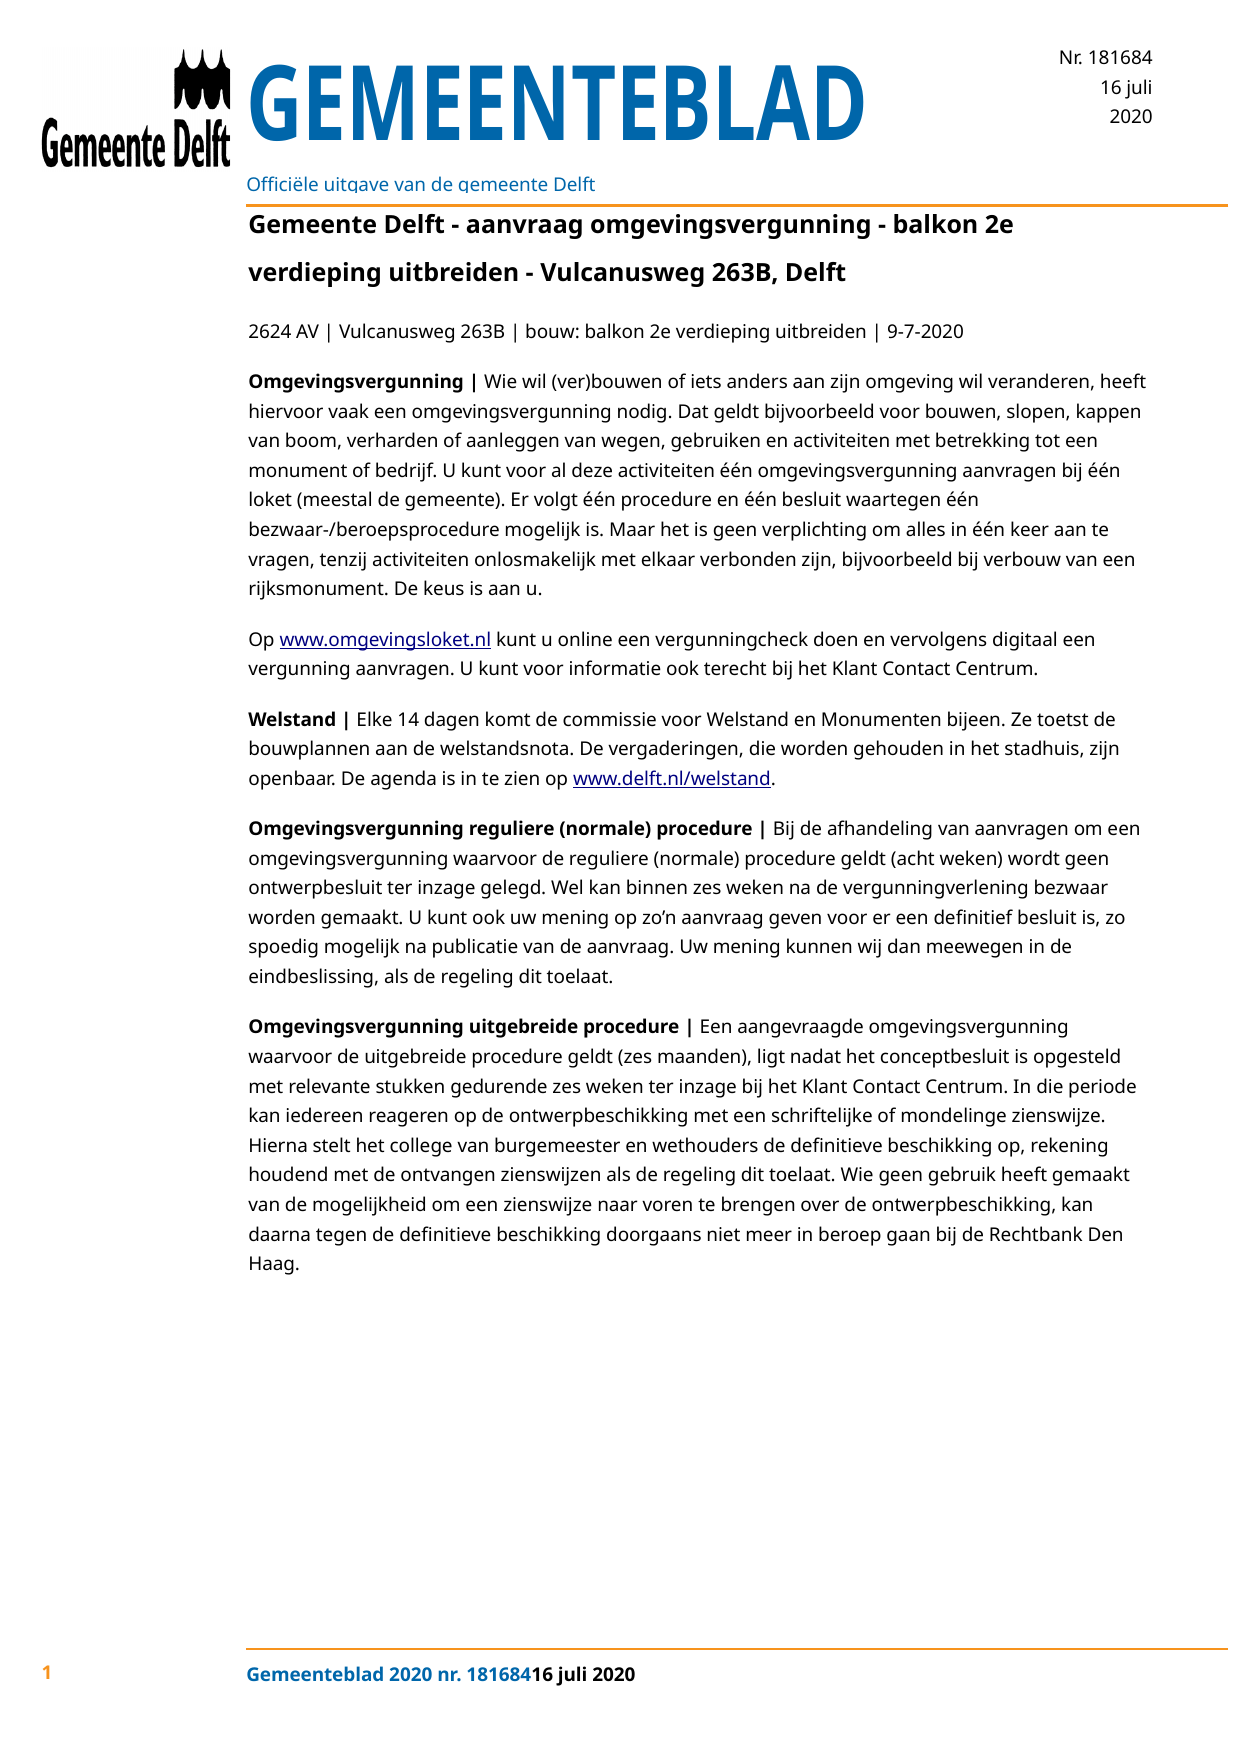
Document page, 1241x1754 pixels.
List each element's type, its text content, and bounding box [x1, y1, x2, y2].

text Welstand | Elke 14 dagen komt de commissie voor Welstand en Monumenten bijeen. Ze toetst de bouwplannen aan de welstandsnota. De vergaderingen, die worden gehouden in het stadhuis, zijn openbaar. De agenda is in te zien op www.delft.nl/welstand. [248, 706, 1152, 791]
text Omgevingsvergunning reguliere (normale) procedure | Bij de afhandeling van aanvragen om een omgevingsvergunning waarvoor de reguliere (normale) procedure geldt (acht weken) wordt geen ontwerpbesluit ter inzage gelegd. Wel kan binnen zes weken na de vergunningverlening bezwaar worden gemaakt. U kunt ook uw mening op zo’n aanvraag geven voor er een definitief besluit is, zo spoedig mogelijk na publicatie van de aanvraag. Uw mening kunnen wij dan meewegen in de eindbeslissing, als de regeling dit toelaat. [248, 815, 1152, 989]
text Omgevingsvergunning | Wie wil (ver)bouwen of iets anders aan zijn omgeving wil veranderen, heeft hiervoor vaak een omgevingsvergunning nodig. Dat geldt bijvoorbeeld voor bouwen, slopen, kappen van boom, verharden of aanleggen van wegen, gebruiken en activiteiten met betrekking tot een monument of bedrijf. U kunt voor al deze activiteiten één omgevingsvergunning aanvragen bij één loket (meestal de gemeente). Er volgt één procedure en één besluit waartegen één bezwaar-/beroepsprocedure mogelijk is. Maar het is geen verplichting om alles in één keer aan te vragen, tenzij activiteiten onlosmakelijk met elkaar verbonden zijn, bijvoorbeeld bij verbouw van een rijksmonument. De keus is aan u. [248, 368, 1152, 601]
text 2624 AV | Vulcanusweg 263B | bouw: balkon 2e verdieping uitbreiden | 9-7-2020 [248, 318, 1152, 344]
text Op www.omgevingsloket.nl kunt u online een vergunningcheck doen en vervolgens digitaal een vergunning aanvragen. U kunt voor informatie ook terecht bij het Klant Contact Centrum. [248, 626, 1152, 681]
text Gemeente Delft - aanvraag omgevingsvergunning - balkon 2e verdieping uitbreiden - Vulcanusweg 263B, Delft [248, 207, 1152, 288]
text Omgevingsvergunning uitgebreide procedure | Een aangevraagde omgevingsvergunning waarvoor de uitgebreide procedure geldt (zes maanden), ligt nadat het conceptbesluit is opgesteld met relevante stukken gedurende zes weken ter inzage bij het Klant Contact Centrum. In die periode kan iedereen reageren op de ontwerpbeschikking met een schriftelijke of mondelinge zienswijze. Hierna stelt het college van burgemeester en wethouders de definitieve beschikking op, rekening houdend met de ontvangen zienswijzen als de regeling dit toelaat. Wie geen gebruik heeft gemaakt van de mogelijkheid om een zienswijze naar voren te brengen over de ontwerpbeschikking, kan daarna tegen de definitieve beschikking doorgaans niet meer in beroep gaan bij de Rechtbank Den Haag. [248, 1014, 1152, 1276]
picture [41, 47, 231, 172]
